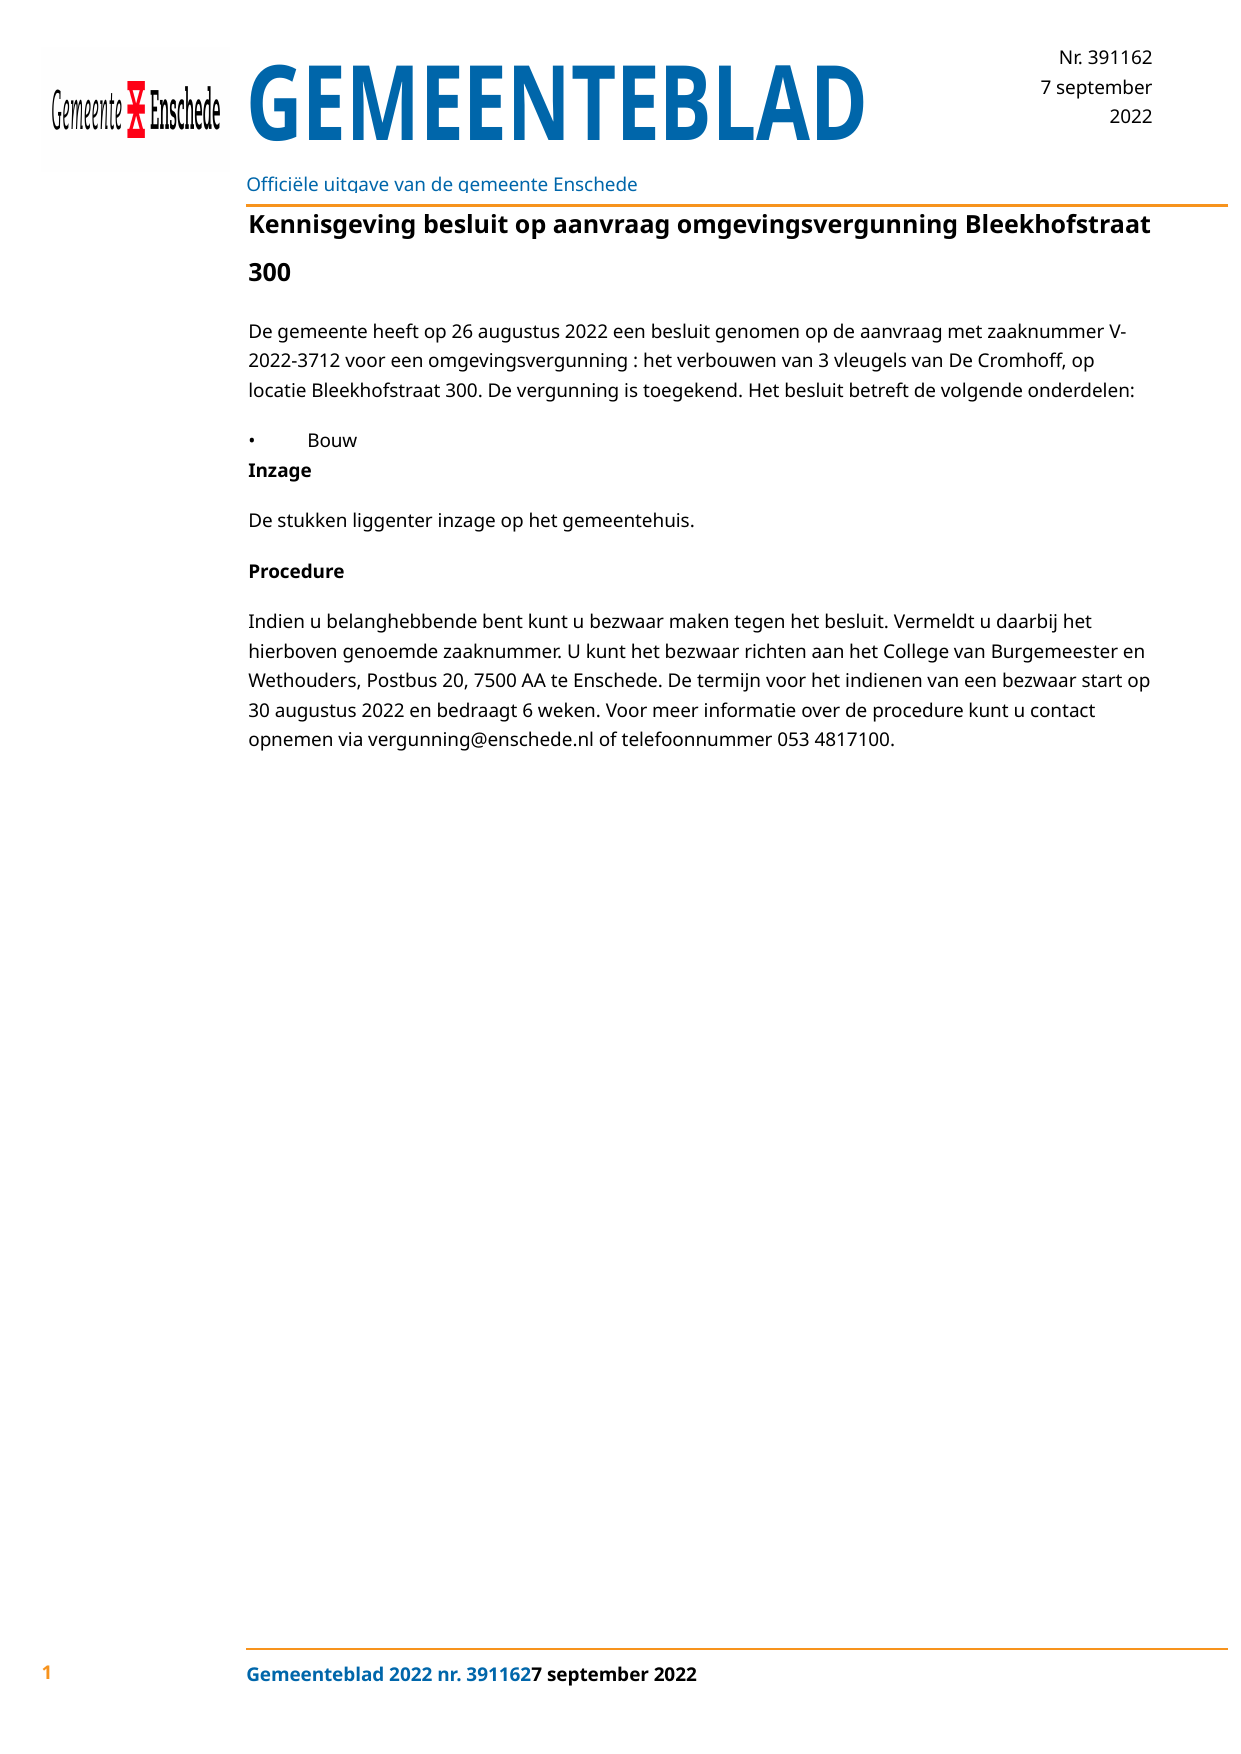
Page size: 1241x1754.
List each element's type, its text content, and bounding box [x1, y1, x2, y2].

text Procedure [248, 558, 1152, 584]
text De stukken liggenter inzage op het gemeentehuis. [248, 507, 1152, 533]
text Indien u belanghebbende bent kunt u bezwaar maken tegen het besluit. Vermeldt u daarbij het hierboven genoemde zaaknummer. U kunt het bezwaar richten aan het College van Burgemees­ter en Wethouders, Postbus 20, 7500 AA te Enschede. De termijn voor het indienen van een bezwaar start op 30 augustus 2022 en bedraagt 6 weken. Voor meer informatie over de procedure kunt u contact opnemen via vergunning@enschede.nl of telefoonnummer 053 4817100. [248, 608, 1152, 752]
text Kennisgeving besluit op aanvraag omgevingsvergunning Bleekhofstraat 300 [248, 207, 1152, 288]
text Inzage [248, 457, 1152, 483]
text De gemeente heeft op 26 augustus 2022 een besluit genomen op de aanvraag met zaaknummer V-2022-3712 voor een omgevingsvergunning : het verbouwen van 3 vleugels van De Cromhoff, op locatie Bleekhofstraat 300. De vergunning is toegekend. Het besluit betreft de volgende onderdelen: [248, 318, 1152, 403]
list Bouw [248, 427, 1152, 453]
picture [41, 47, 231, 172]
